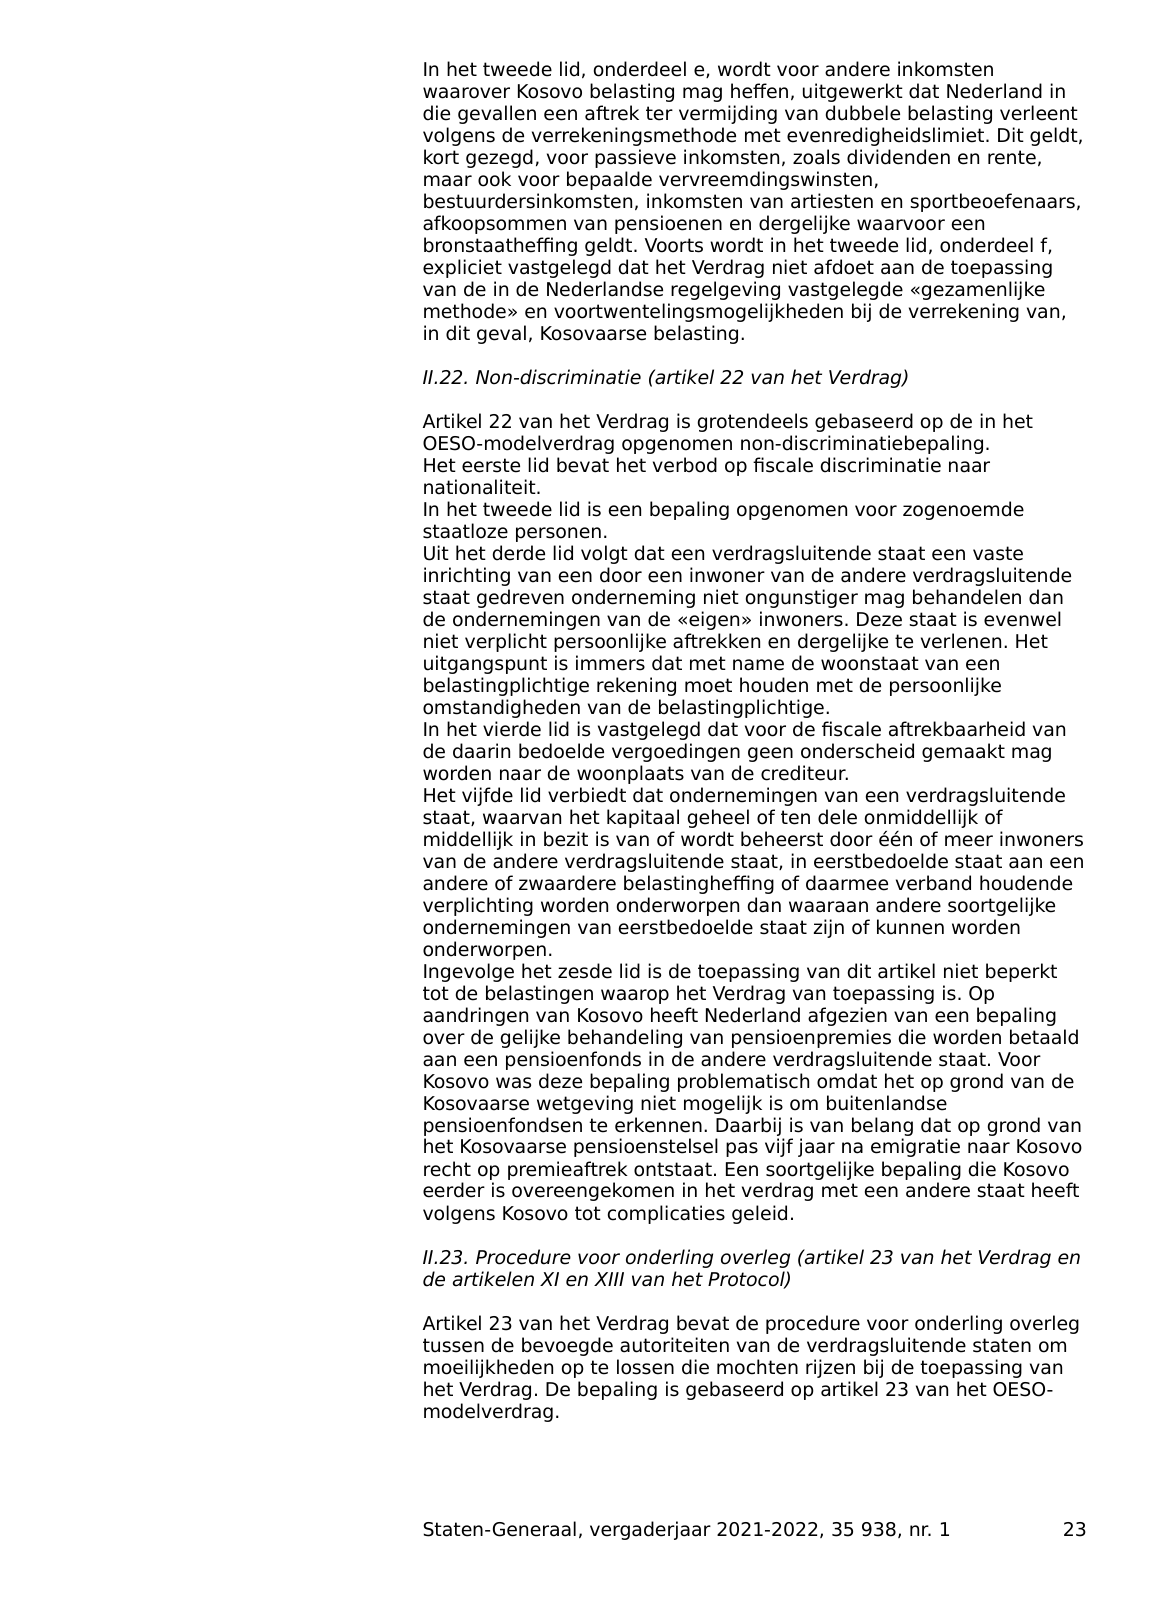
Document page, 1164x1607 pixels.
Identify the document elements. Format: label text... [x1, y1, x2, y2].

text Uit het derde lid volgt dat een verdragsluitende staat een vaste inrichting van een door een inwoner van de andere verdragsluitende staat gedreven onderneming niet ongunstiger mag behandelen dan de ondernemingen van de «eigen» inwoners. Deze staat is evenwel niet verplicht persoonlijke aftrekken en dergelijke te verlenen. Het uitgangspunt is immers dat met name de woonstaat van een belastingplichtige rekening moet houden met de persoonlijke omstandigheden van de belastingplichtige. [422, 543, 1087, 719]
text Het vijfde lid verbiedt dat ondernemingen van een verdragsluitende staat, waarvan het kapitaal geheel of ten dele onmiddellijk of middellijk in bezit is van of wordt beheerst door één of meer inwoners van de andere verdragsluitende staat, in eerstbedoelde staat aan een andere of zwaardere belastingheffing of daarmee verband houdende verplichting worden onderworpen dan waaraan andere soortgelijke ondernemingen van eerstbedoelde staat zijn of kunnen worden onderworpen. [422, 785, 1087, 961]
subtitle II.22. Non-discriminatie (artikel 22 van het Verdrag) [422, 367, 1087, 389]
text Artikel 22 van het Verdrag is grotendeels gebaseerd op de in het OESO-modelverdrag opgenomen non-discriminatiebepaling. [422, 411, 1087, 455]
subtitle II.23. Procedure voor onderling overleg (artikel 23 van het Verdrag en de artikelen XI en XIII van het Protocol) [422, 1247, 1087, 1291]
text In het vierde lid is vastgelegd dat voor de fiscale aftrekbaarheid van de daarin bedoelde vergoedingen geen onderscheid gemaakt mag worden naar de woonplaats van de crediteur. [422, 719, 1087, 785]
text In het tweede lid, onderdeel e, wordt voor andere inkomsten waarover Kosovo belasting mag heffen, uitgewerkt dat Nederland in die gevallen een aftrek ter vermijding van dubbele belasting verleent volgens de verrekeningsmethode met evenredigheidslimiet. Dit geldt, kort gezegd, voor passieve inkomsten, zoals dividenden en rente, maar ook voor bepaalde vervreemdingswinsten, bestuurdersinkomsten, inkomsten van artiesten en sportbeoefenaars, afkoopsommen van pensioenen en dergelijke waarvoor een bronstaatheffing geldt. Voorts wordt in het tweede lid, onderdeel f, expliciet vastgelegd dat het Verdrag niet afdoet aan de toepassing van de in de Nederlandse regelgeving vastgelegde «gezamenlijke methode» en voortwentelingsmogelijkheden bij de verrekening van, in dit geval, Kosovaarse belasting. [422, 59, 1087, 345]
text Artikel 23 van het Verdrag bevat de procedure voor onderling overleg tussen de bevoegde autoriteiten van de verdragsluitende staten om moeilijkheden op te lossen die mochten rijzen bij de toepassing van het Verdrag. De bepaling is gebaseerd op artikel 23 van het OESO-modelverdrag. [422, 1313, 1087, 1423]
text In het tweede lid is een bepaling opgenomen voor zogenoemde staatloze personen. [422, 499, 1087, 543]
text Het eerste lid bevat het verbod op fiscale discriminatie naar nationaliteit. [422, 455, 1087, 499]
text Ingevolge het zesde lid is de toepassing van dit artikel niet beperkt tot de belastingen waarop het Verdrag van toepassing is. Op aandringen van Kosovo heeft Nederland afgezien van een bepaling over de gelijke behandeling van pensioenpremies die worden betaald aan een pensioenfonds in de andere verdragsluitende staat. Voor Kosovo was deze bepaling problematisch omdat het op grond van de Kosovaarse wetgeving niet mogelijk is om buitenlandse pensioenfondsen te erkennen. Daarbij is van belang dat op grond van het Kosovaarse pensioenstelsel pas vijf jaar na emigratie naar Kosovo recht op premieaftrek ontstaat. Een soortgelijke bepaling die Kosovo eerder is overeengekomen in het verdrag met een andere staat heeft volgens Kosovo tot complicaties geleid. [422, 961, 1087, 1224]
